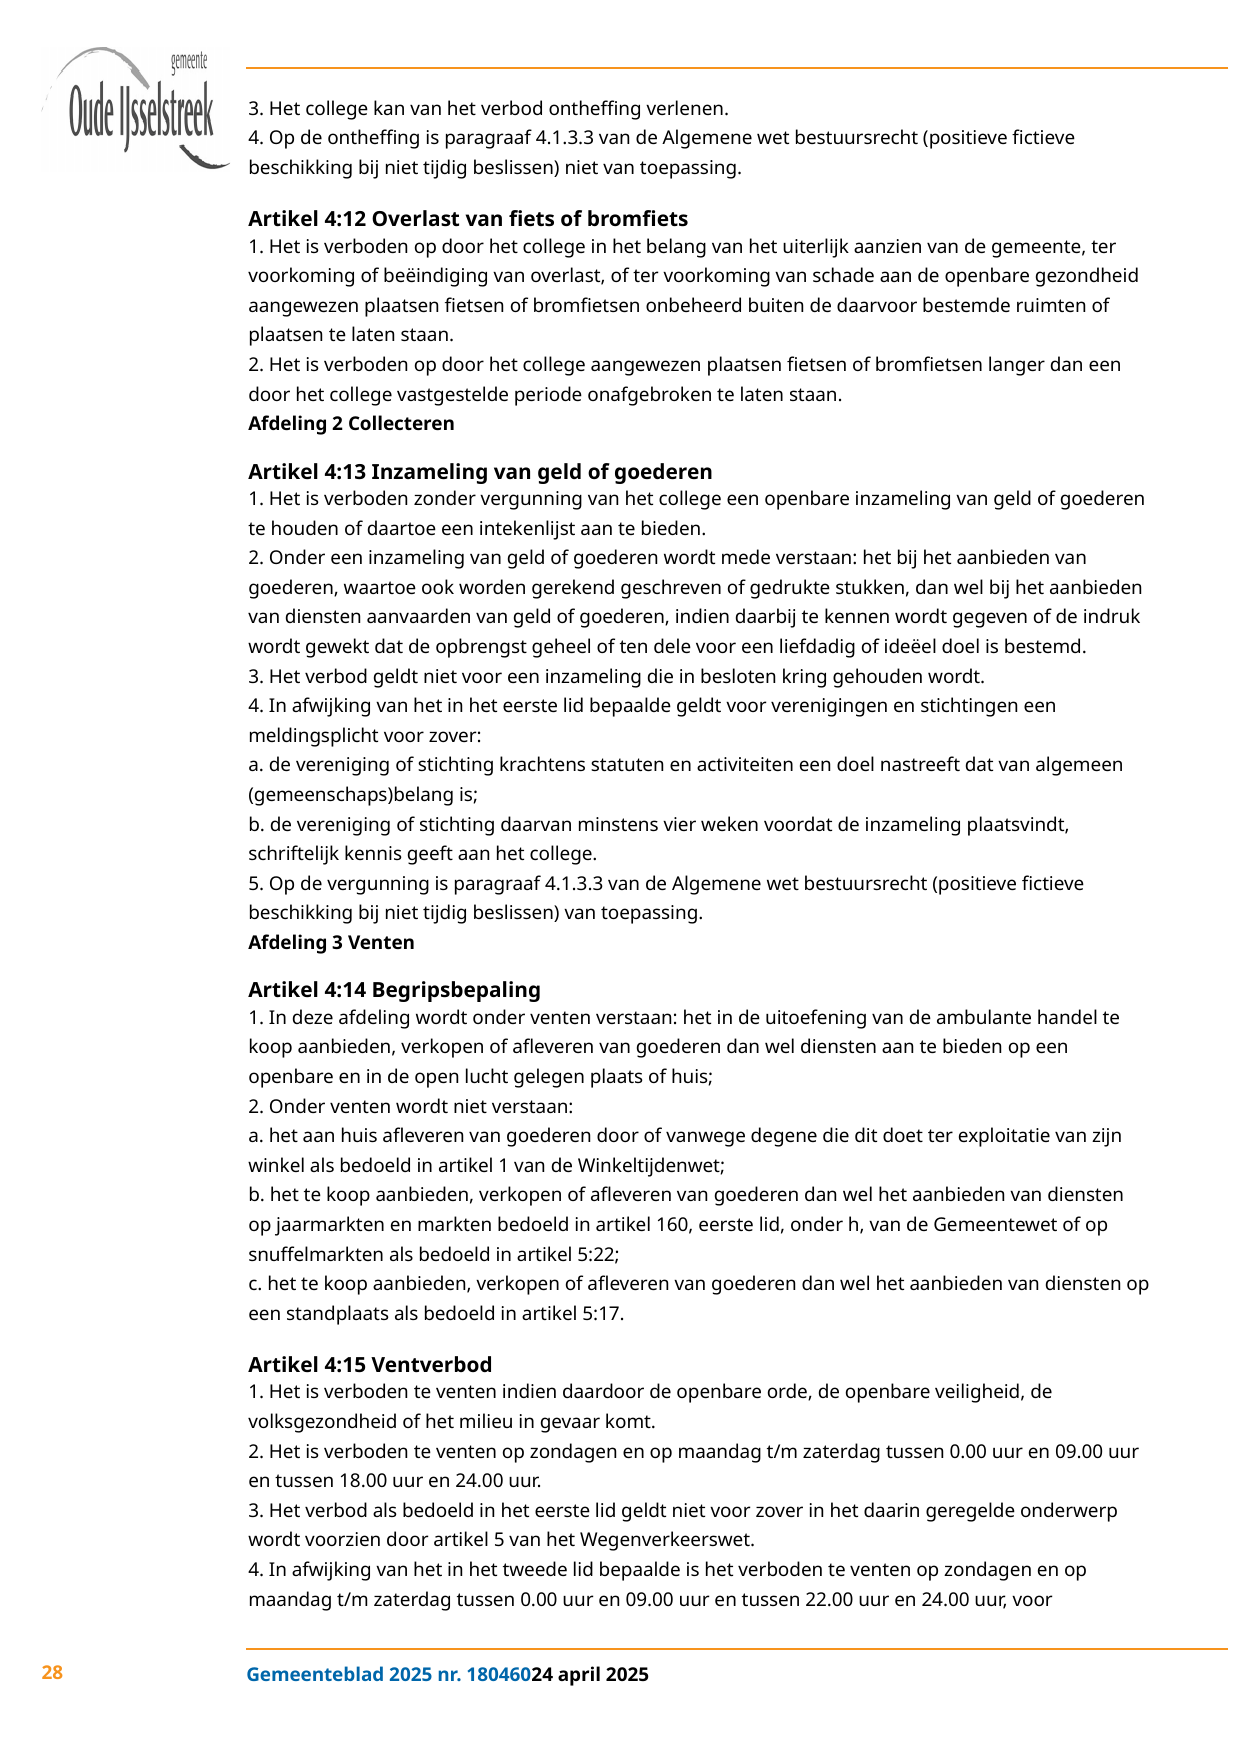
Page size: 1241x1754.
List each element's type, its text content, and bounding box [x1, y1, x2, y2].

text b. het te koop aanbieden, verkopen of afleveren van goederen dan wel het aanbieden van diensten op jaarmarkten en markten bedoeld in artikel 160, eerste lid, onder h, van de Gemeentewet of op snuffelmarkten als bedoeld in artikel 5:22; [248, 1182, 1152, 1266]
text 1. Het is verboden zonder vergunning van het college een openbare inzameling van geld of goederen te houden of daartoe een intekenlijst aan te bieden. [248, 485, 1152, 541]
text 1. Het is verboden op door het college in het belang van het uiterlijk aanzien van de gemeente, ter voorkoming of beëindiging van overlast, of ter voorkoming van schade aan de openbare gezondheid aangewezen plaatsen fietsen of bromfietsen onbeheerd buiten de daarvoor bestemde ruimten of plaatsen te laten staan. [248, 233, 1152, 347]
text Artikel 4:15 Ventverbod [248, 1350, 1152, 1379]
text 4. In afwijking van het in het tweede lid bepaalde is het verboden te venten op zondagen en op maandag t/m zaterdag tussen 0.00 uur en 09.00 uur en tussen 22.00 uur en 24.00 uur, voor [248, 1556, 1152, 1612]
text Afdeling 3 Venten [248, 929, 1152, 955]
text a. de vereniging of stichting krachtens statuten en activiteiten een doel nastreeft dat van algemeen (gemeenschaps)belang is; [248, 752, 1152, 807]
text Artikel 4:13 Inzameling van geld of goederen [248, 457, 1152, 485]
text 3. Het verbod als bedoeld in het eerste lid geldt niet voor zover in het daarin geregelde onderwerp wordt voorzien door artikel 5 van het Wegenverkeerswet. [248, 1497, 1152, 1552]
text Afdeling 2 Collecteren [248, 410, 1152, 436]
text b. de vereniging of stichting daarvan minstens vier weken voordat de inzameling plaatsvindt, schriftelijk kennis geeft aan het college. [248, 811, 1152, 866]
text 4. Op de ontheffing is paragraaf 4.1.3.3 van de Algemene wet bestuursrecht (positieve fictieve beschikking bij niet tijdig beslissen) niet van toepassing. [248, 124, 1152, 180]
text 2. Het is verboden te venten op zondagen en op maandag t/m zaterdag tussen 0.00 uur en 09.00 uur en tussen 18.00 uur en 24.00 uur. [248, 1438, 1152, 1493]
text 1. Het is verboden te venten indien daardoor de openbare orde, de openbare veiligheid, de volksgezondheid of het milieu in gevaar komt. [248, 1379, 1152, 1434]
text 3. Het college kan van het verbod ontheffing verlenen. [248, 95, 1152, 121]
text Artikel 4:14 Begripsbepaling [248, 976, 1152, 1004]
text 2. Onder een inzameling van geld of goederen wordt mede verstaan: het bij het aanbieden van goederen, waartoe ook worden gerekend geschreven of gedrukte stukken, dan wel bij het aanbieden van diensten aanvaarden van geld of goederen, indien daarbij te kennen wordt gegeven of de indruk wordt gewekt dat de opbrengst geheel of ten dele voor een liefdadig of ideëel doel is bestemd. [248, 544, 1152, 659]
text Artikel 4:12 Overlast van fiets of bromfiets [248, 204, 1152, 233]
text 2. Het is verboden op door het college aangewezen plaatsen fietsen of bromfietsen langer dan een door het college vastgestelde periode onafgebroken te laten staan. [248, 351, 1152, 406]
text 5. Op de vergunning is paragraaf 4.1.3.3 van de Algemene wet bestuursrecht (positieve fictieve beschikking bij niet tijdig beslissen) van toepassing. [248, 870, 1152, 925]
text a. het aan huis afleveren van goederen door of vanwege degene die dit doet ter exploitatie van zijn winkel als bedoeld in artikel 1 van de Winkeltijdenwet; [248, 1122, 1152, 1178]
text c. het te koop aanbieden, verkopen of afleveren van goederen dan wel het aanbieden van diensten op een standplaats als bedoeld in artikel 5:17. [248, 1270, 1152, 1326]
picture [41, 47, 231, 172]
text 3. Het verbod geldt niet voor een inzameling die in besloten kring gehouden wordt. [248, 663, 1152, 688]
text 4. In afwijking van het in het eerste lid bepaalde geldt voor verenigingen en stichtingen een meldingsplicht voor zover: [248, 692, 1152, 748]
text 1. In deze afdeling wordt onder venten verstaan: het in de uitoefening van de ambulante handel te koop aanbieden, verkopen of afleveren van goederen dan wel diensten aan te bieden op een openbare en in de open lucht gelegen plaats of huis; [248, 1004, 1152, 1089]
text 2. Onder venten wordt niet verstaan: [248, 1093, 1152, 1118]
